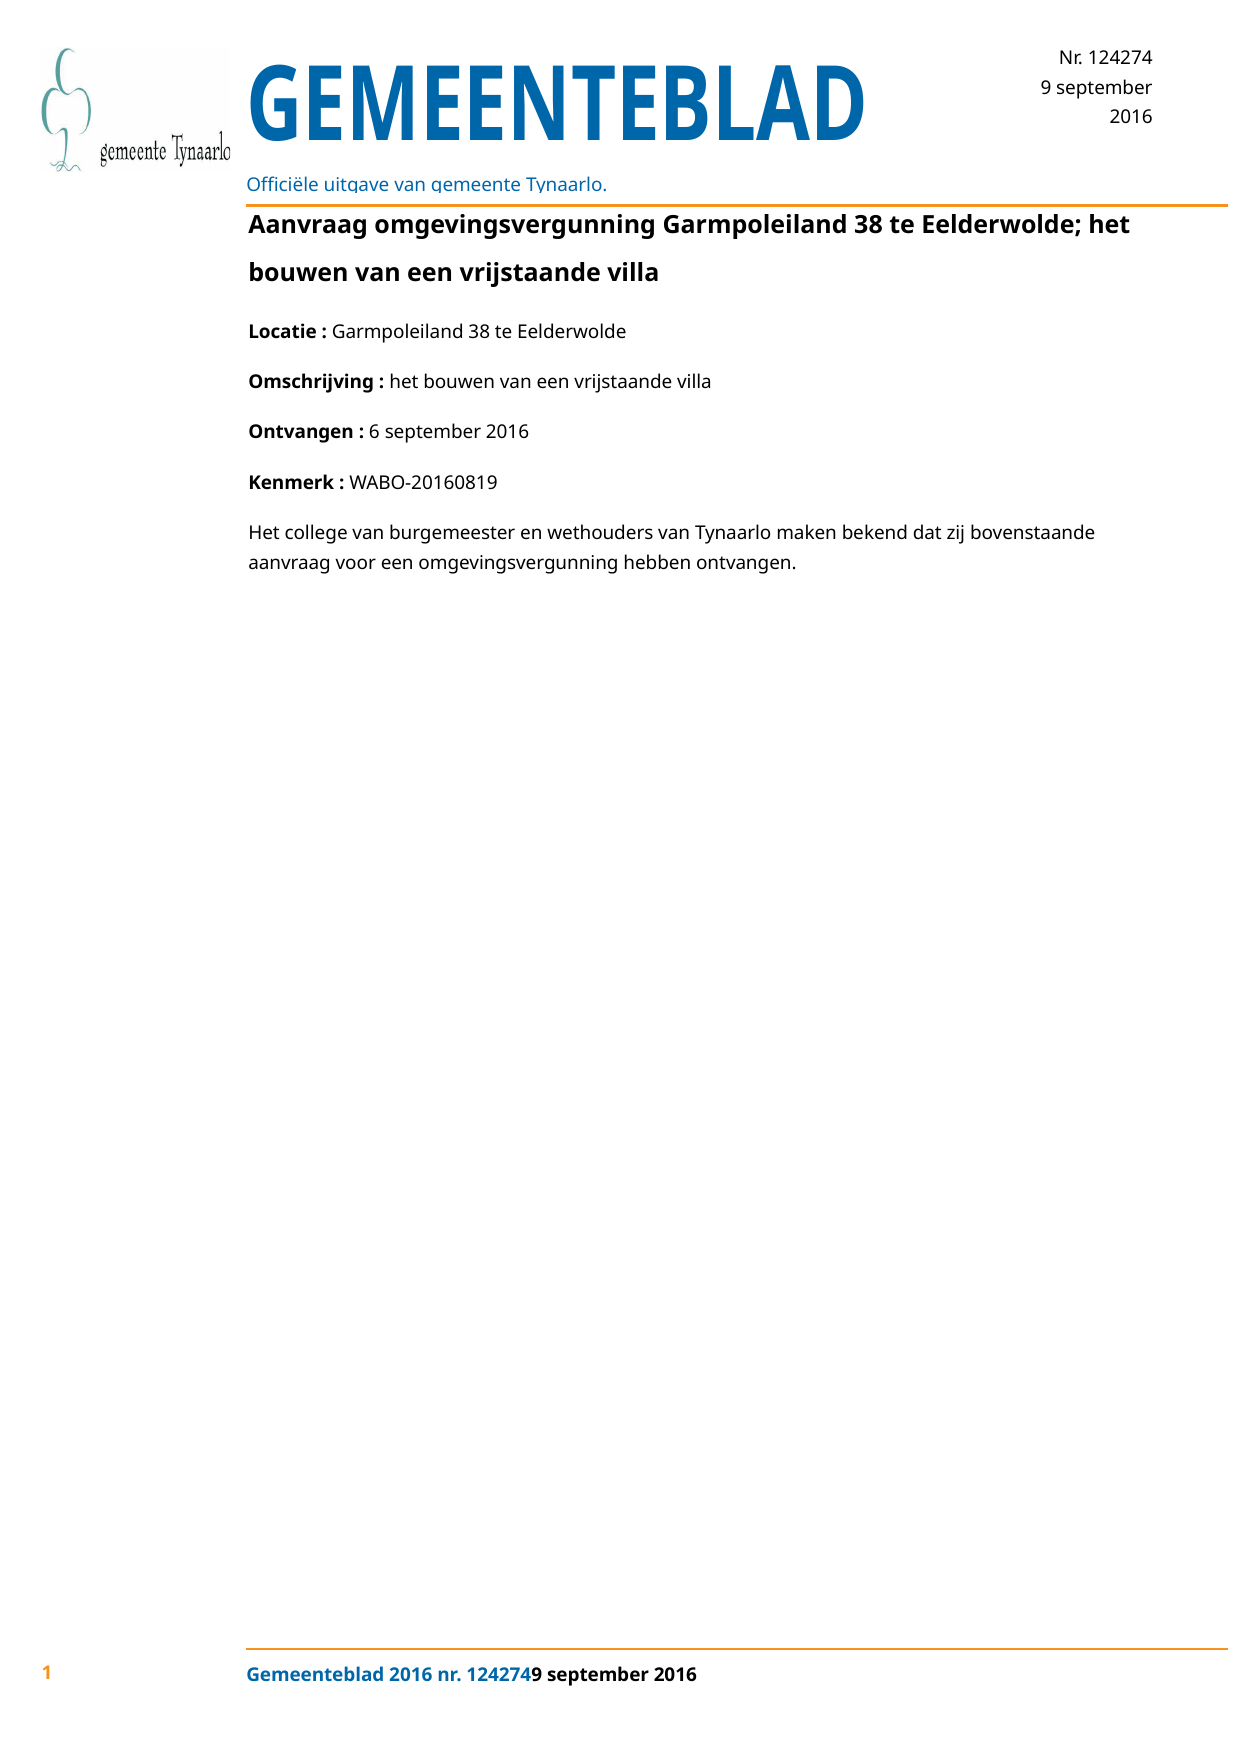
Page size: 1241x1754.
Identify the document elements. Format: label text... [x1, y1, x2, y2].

text Aanvraag omgevingsvergunning Garmpoleiland 38 te Eelderwolde; het bouwen van een vrijstaande villa [248, 207, 1152, 288]
text Het college van burgemeester en wethouders van Tynaarlo maken bekend dat zij bovenstaande aanvraag voor een omgevingsvergunning hebben ontvangen. [248, 519, 1152, 575]
picture [41, 47, 231, 172]
text Kenmerk : WABO-20160819 [248, 469, 1152, 495]
text Omschrijving : het bouwen van een vrijstaande villa [248, 368, 1152, 394]
text Ontvangen : 6 september 2016 [248, 419, 1152, 444]
text Locatie : Garmpoleiland 38 te Eelderwolde [248, 318, 1152, 344]
